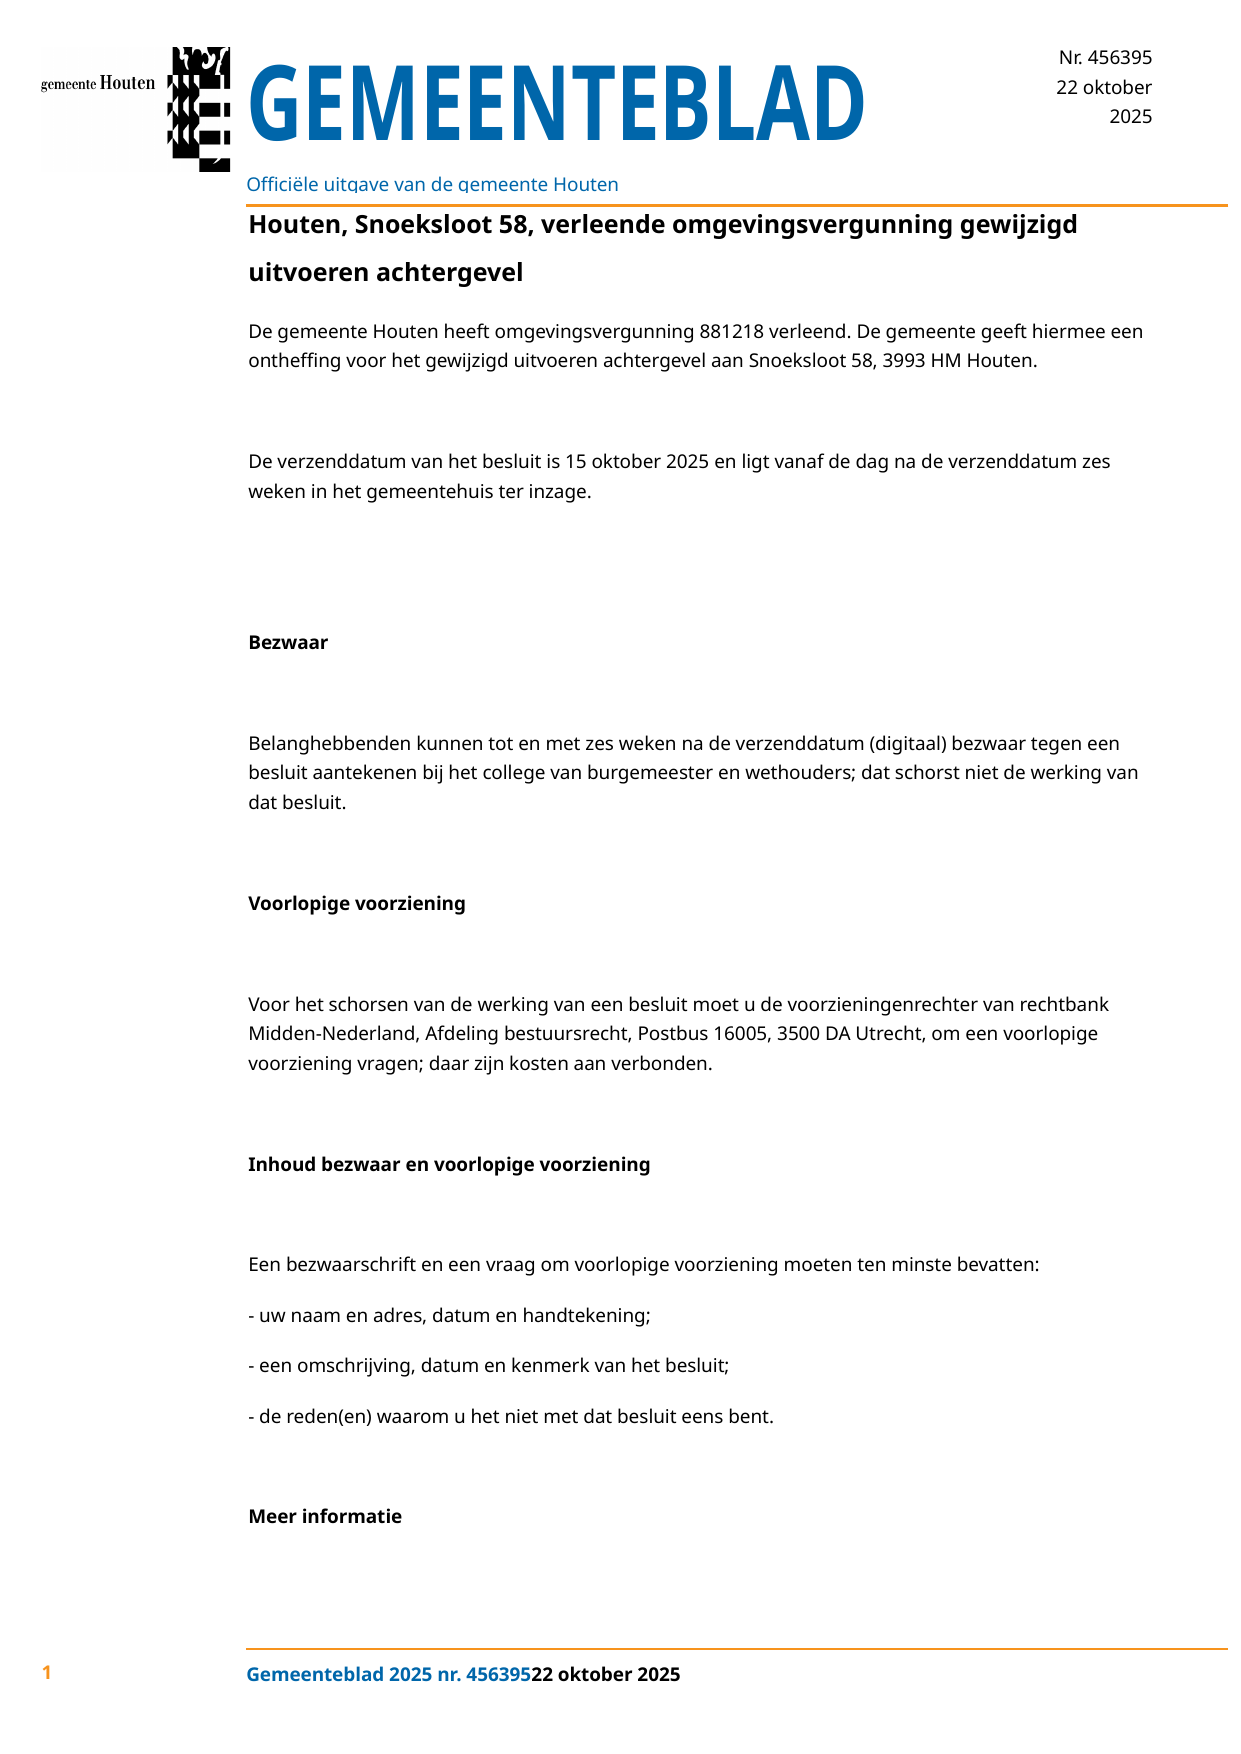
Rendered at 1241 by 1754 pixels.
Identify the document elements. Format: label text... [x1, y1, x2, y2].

text Bezwaar [248, 629, 1152, 655]
text Belanghebbenden kunnen tot en met zes weken na de verzenddatum (digitaal) bezwaar tegen een besluit aantekenen bij het college van burgemeester en wethouders; dat schorst niet de werking van dat besluit. [248, 730, 1152, 815]
text De verzenddatum van het besluit is 15 oktober 2025 en ligt vanaf de dag na de verzenddatum zes weken in het gemeentehuis ter inzage. [248, 448, 1152, 504]
text - de reden(en) waarom u het niet met dat besluit eens bent. [248, 1403, 1152, 1429]
text Voor het schorsen van de werking van een besluit moet u de voorzieningenrechter van rechtbank Midden-Nederland, Afdeling bestuursrecht, Postbus 16005, 3500 DA Utrecht, om een voorlopige voorziening vragen; daar zijn kosten aan verbonden. [248, 991, 1152, 1076]
text Een bezwaarschrift en een vraag om voorlopige voorziening moeten ten minste bevatten: [248, 1252, 1152, 1277]
picture [41, 47, 231, 172]
text - een omschrijving, datum en kenmerk van het besluit; [248, 1352, 1152, 1378]
text Houten, Snoeksloot 58, verleende omgevingsvergunning gewijzigd uitvoeren achtergevel [248, 207, 1152, 288]
text Inhoud bezwaar en voorlopige voorziening [248, 1151, 1152, 1177]
text - uw naam en adres, datum en handtekening; [248, 1302, 1152, 1328]
text Voorlopige voorziening [248, 890, 1152, 916]
text De gemeente Houten heeft omgevingsvergunning 881218 verleend. De gemeente geeft hiermee een ontheffing voor het gewijzigd uitvoeren achtergevel aan Snoeksloot 58, 3993 HM Houten. [248, 318, 1152, 373]
text Meer informatie [248, 1504, 1152, 1529]
